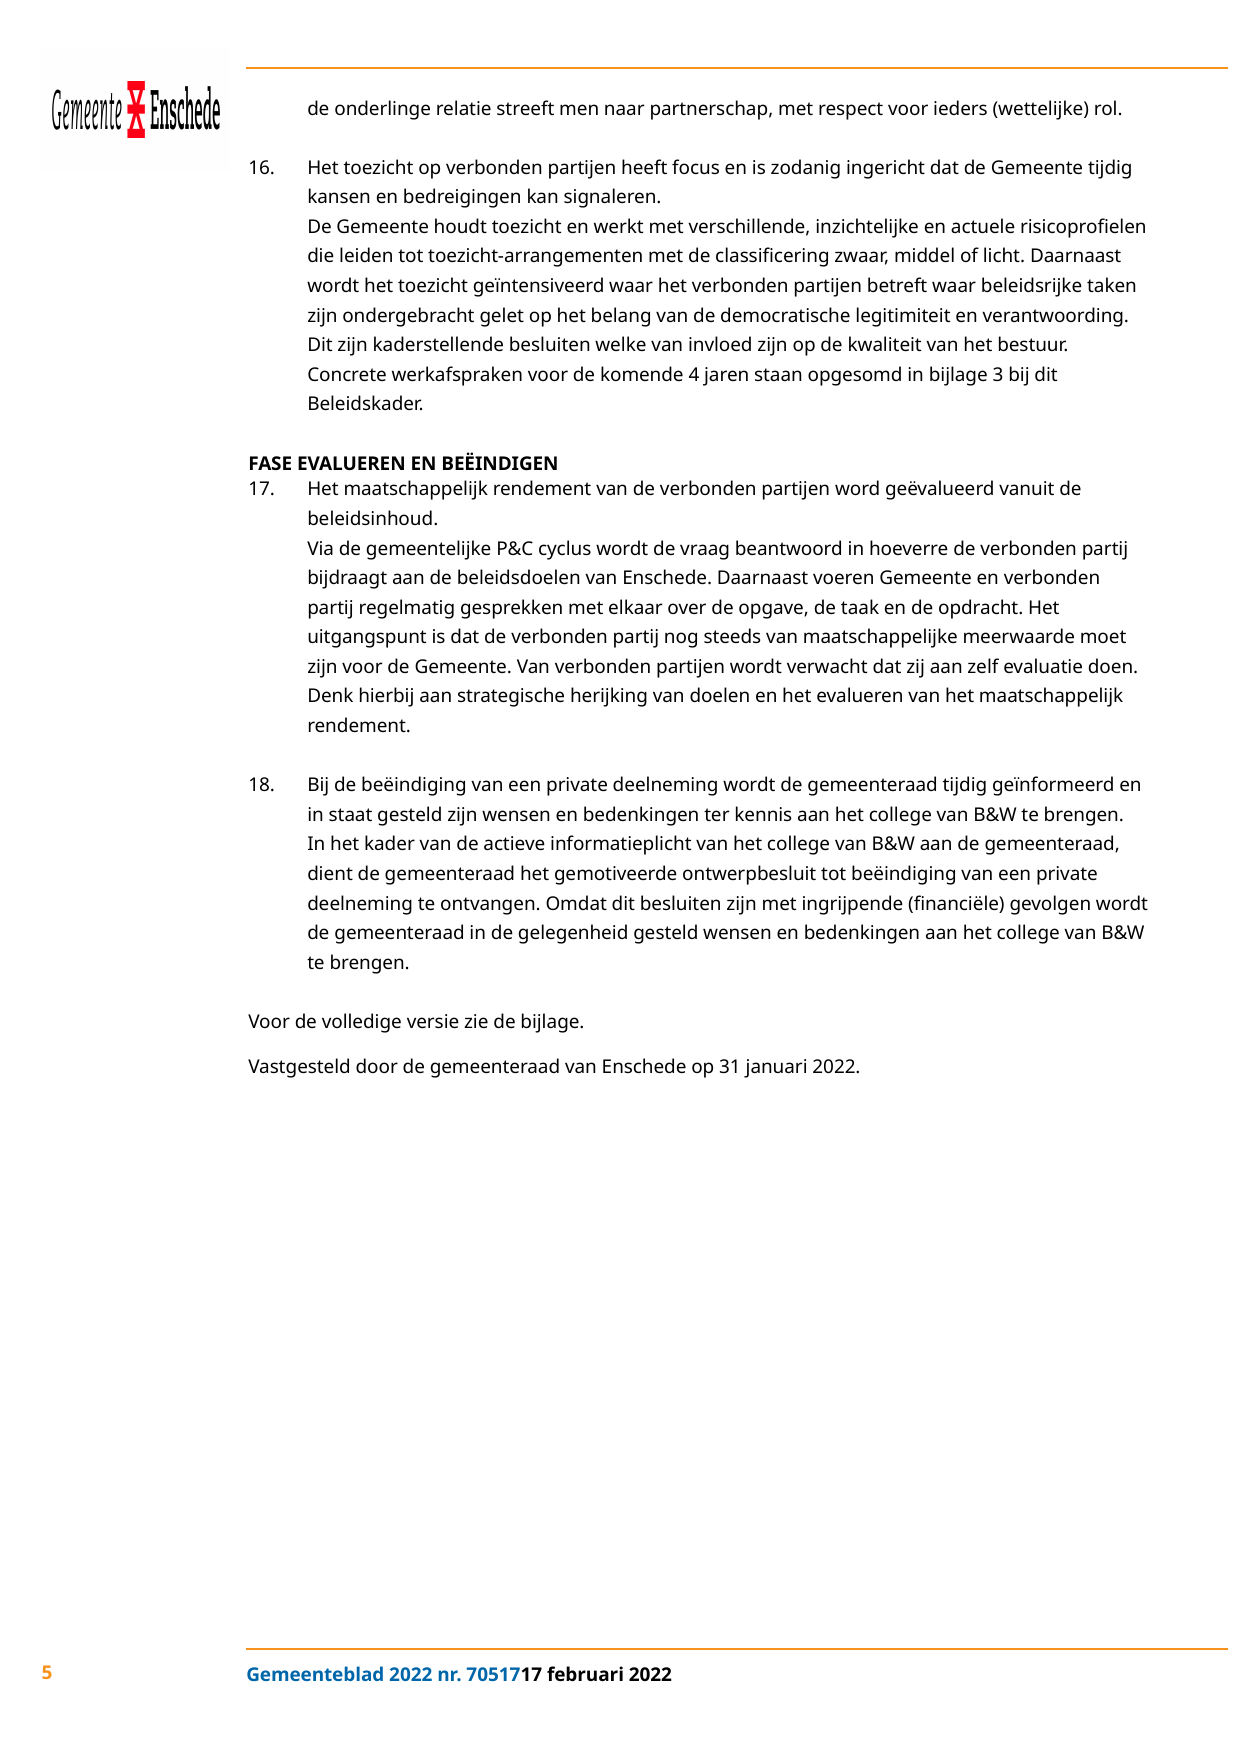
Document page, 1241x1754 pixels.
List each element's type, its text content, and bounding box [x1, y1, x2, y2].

list Het toezicht op verbonden partijen heeft focus en is zodanig ingericht dat de Gemeente tijdig kansen en bedreigingen kan signaleren. [248, 154, 1152, 209]
text Voor de volledige versie zie de bijlage. [248, 1008, 1152, 1034]
list Concrete werkafspraken voor de komende 4 jaren staan opgesomd in bijlage 3 bij dit Beleidskader. [248, 361, 1152, 416]
text Vastgesteld door de gemeenteraad van Enschede op 31 januari 2022. [248, 1054, 1152, 1079]
list Bij de beëindiging van een private deelneming wordt de gemeenteraad tijdig geïnformeerd en in staat gesteld zijn wensen en bedenkingen ter kennis aan het college van B&W te brengen. [248, 771, 1152, 827]
list De Gemeente houdt toezicht en werkt met verschillende, inzichtelijke en actuele risicoprofielen die leiden tot toezicht-arrangementen met de classificering zwaar, middel of licht. Daarnaast wordt het toezicht geïntensiveerd waar het verbonden partijen betreft waar beleidsrijke taken zijn ondergebracht gelet op het belang van de democratische legitimiteit en verantwoording. Dit zijn kaderstellende besluiten welke van invloed zijn op de kwaliteit van het bestuur. [248, 213, 1152, 357]
text FASE EVALUEREN EN BEËINDIGEN [248, 450, 1152, 476]
list de onderlinge relatie streeft men naar partnerschap, met respect voor ieders (wettelijke) rol. [248, 95, 1152, 121]
list Via de gemeentelijke P&C cyclus wordt de vraag beantwoord in hoeverre de verbonden partij bijdraagt aan de beleidsdoelen van Enschede. Daarnaast voeren Gemeente en verbonden partij regelmatig gesprekken met elkaar over de opgave, de taak en de opdracht. Het uitgangspunt is dat de verbonden partij nog steeds van maatschappelijke meerwaarde moet zijn voor de Gemeente. Van verbonden partijen wordt verwacht dat zij aan zelf evaluatie doen. Denk hierbij aan strategische herijking van doelen en het evalueren van het maatschappelijk rendement. [248, 535, 1152, 738]
picture [41, 47, 231, 172]
list In het kader van de actieve informatieplicht van het college van B&W aan de gemeenteraad, dient de gemeenteraad het gemotiveerde ontwerpbesluit tot beëindiging van een private deelneming te ontvangen. Omdat dit besluiten zijn met ingrijpende (financiële) gevolgen wordt de gemeenteraad in de gelegenheid gesteld wensen en bedenkingen aan het college van B&W te brengen. [248, 831, 1152, 974]
list Het maatschappelijk rendement van de verbonden partijen word geëvalueerd vanuit de beleidsinhoud. [248, 476, 1152, 531]
